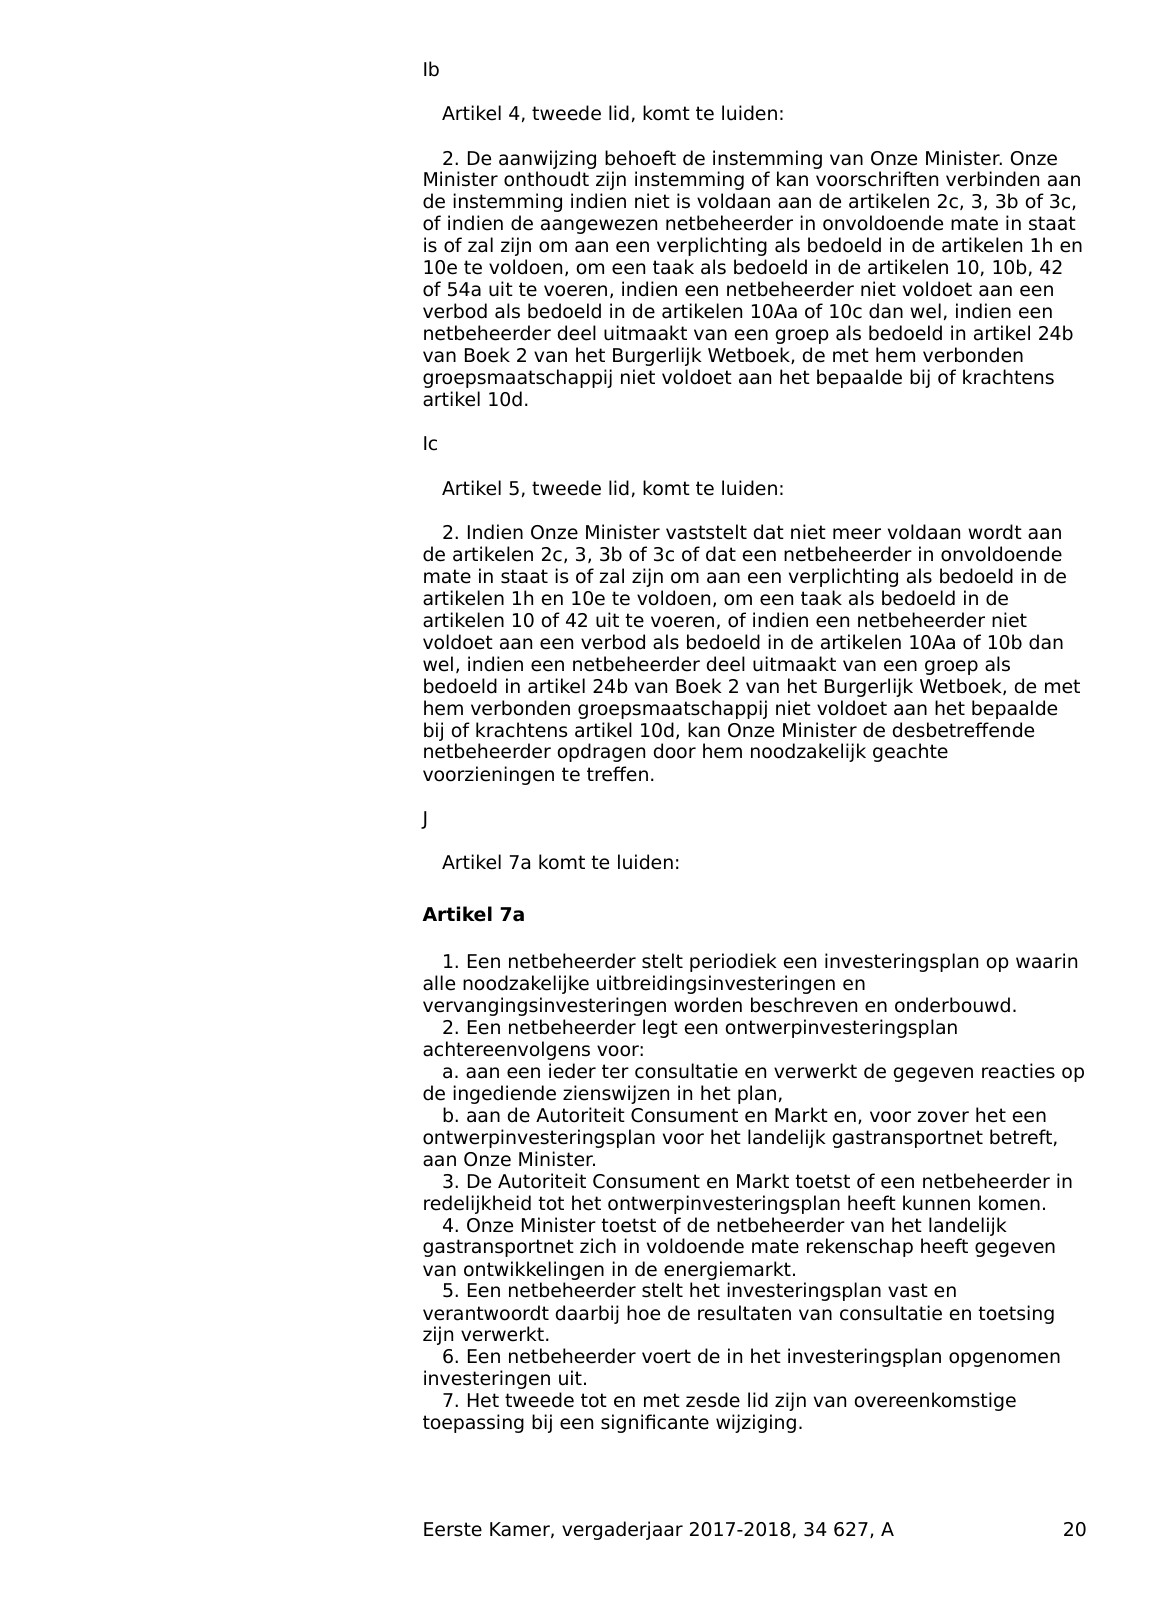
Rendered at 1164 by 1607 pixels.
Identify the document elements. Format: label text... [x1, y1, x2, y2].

text Artikel 7a komt te luiden: [422, 852, 1087, 874]
text J [422, 808, 1087, 829]
text 2. Een netbeheerder legt een ontwerpinvesteringsplan achtereenvolgens voor: [422, 1017, 1087, 1061]
text Artikel 4, tweede lid, komt te luiden: [422, 103, 1087, 125]
text Artikel 5, tweede lid, komt te luiden: [422, 477, 1087, 499]
text Ib [422, 59, 1087, 81]
text 3. De Autoriteit Consument en Markt toetst of een netbeheerder in redelijkheid tot het ontwerpinvesteringsplan heeft kunnen komen. [422, 1171, 1087, 1214]
text 4. Onze Minister toetst of de netbeheerder van het landelijk gastransportnet zich in voldoende mate rekenschap heeft gegeven van ontwikkelingen in de energiemarkt. [422, 1214, 1087, 1280]
text 6. Een netbeheerder voert de in het investeringsplan opgenomen investeringen uit. [422, 1346, 1087, 1390]
text 2. Indien Onze Minister vaststelt dat niet meer voldaan wordt aan de artikelen 2c, 3, 3b of 3c of dat een netbeheerder in onvoldoende mate in staat is of zal zijn om aan een verplichting als bedoeld in de artikelen 1h en 10e te voldoen, om een taak als bedoeld in de artikelen 10 of 42 uit te voeren, of indien een netbeheerder niet voldoet aan een verbod als bedoeld in de artikelen 10Aa of 10b dan wel, indien een netbeheerder deel uitmaakt van een groep als bedoeld in artikel 24b van Boek 2 van het Burgerlijk Wetboek, de met hem verbonden groepsmaatschappij niet voldoet aan het bepaalde bij of krachtens artikel 10d, kan Onze Minister de desbetreffende netbeheerder opdragen door hem noodzakelijk geachte voorzieningen te treffen. [422, 522, 1087, 785]
text 5. Een netbeheerder stelt het investeringsplan vast en verantwoordt daarbij hoe de resultaten van consultatie en toetsing zijn verwerkt. [422, 1280, 1087, 1346]
text 7. Het tweede tot en met zesde lid zijn van overeenkomstige toepassing bij een significante wijziging. [422, 1390, 1087, 1434]
text b. aan de Autoriteit Consument en Markt en, voor zover het een ontwerpinvesteringsplan voor het landelijk gastransportnet betreft, aan Onze Minister. [422, 1104, 1087, 1171]
subtitle Artikel 7a [422, 904, 1087, 926]
text 1. Een netbeheerder stelt periodiek een investeringsplan op waarin alle noodzakelijke uitbreidingsinvesteringen en vervangingsinvesteringen worden beschreven en onderbouwd. [422, 951, 1087, 1017]
text 2. De aanwijzing behoeft de instemming van Onze Minister. Onze Minister onthoudt zijn instemming of kan voorschriften verbinden aan de instemming indien niet is voldaan aan de artikelen 2c, 3, 3b of 3c, of indien de aangewezen netbeheerder in onvoldoende mate in staat is of zal zijn om aan een verplichting als bedoeld in de artikelen 1h en 10e te voldoen, om een taak als bedoeld in de artikelen 10, 10b, 42 of 54a uit te voeren, indien een netbeheerder niet voldoet aan een verbod als bedoeld in de artikelen 10Aa of 10c dan wel, indien een netbeheerder deel uitmaakt van een groep als bedoeld in artikel 24b van Boek 2 van het Burgerlijk Wetboek, de met hem verbonden groepsmaatschappij niet voldoet aan het bepaalde bij of krachtens artikel 10d. [422, 147, 1087, 411]
text a. aan een ieder ter consultatie en verwerkt de gegeven reacties op de ingediende zienswijzen in het plan, [422, 1061, 1087, 1104]
text Ic [422, 433, 1087, 455]
